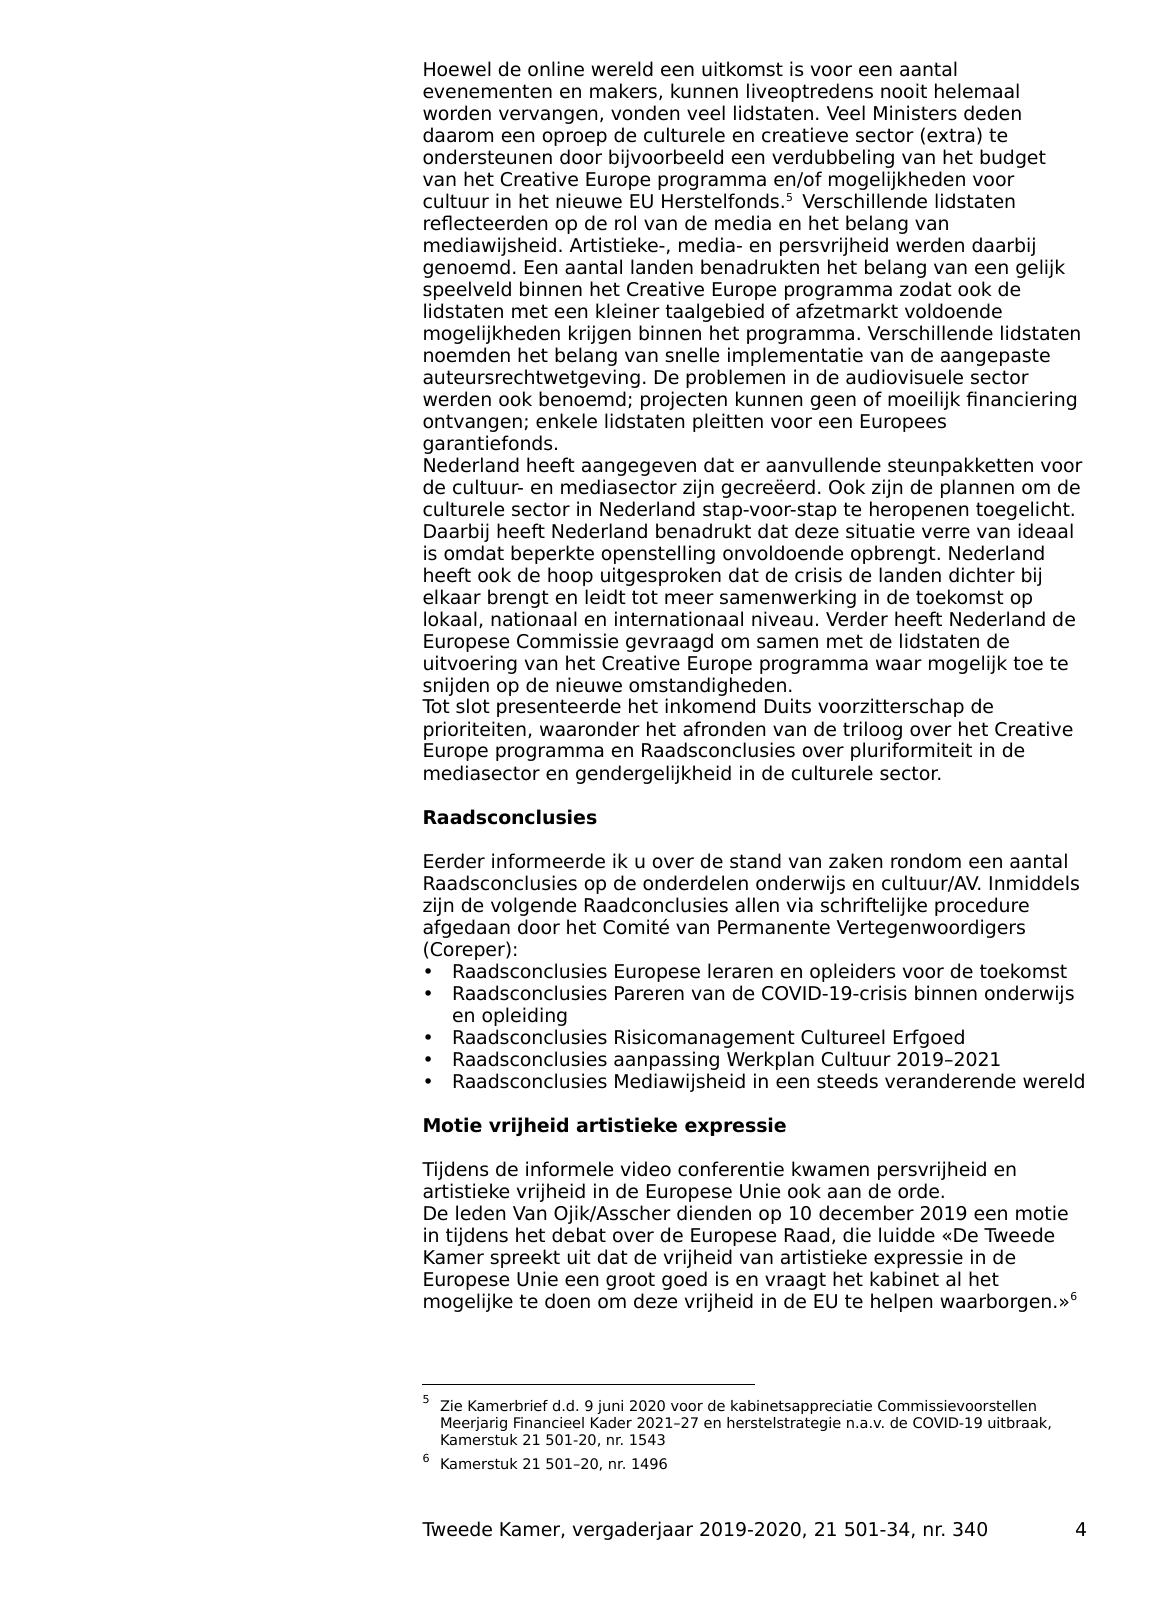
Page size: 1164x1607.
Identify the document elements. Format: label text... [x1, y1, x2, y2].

text Zie Kamerbrief d.d. 9 juni 2020 voor de kabinetsappreciatie Commissievoorstellen Meerjarig Financieel Kader 2021–27 en herstelstrategie n.a.v. de COVID-19 uitbraak, Kamerstuk 21 501-20, nr. 1543 [422, 1393, 1087, 1449]
text Tot slot presenteerde het inkomend Duits voorzitterschap de prioriteiten, waaronder het afronden van de triloog over het Creative Europe programma en Raadsconclusies over pluriformiteit in de mediasector en gendergelijkheid in de culturele sector. [422, 696, 1087, 784]
subtitle Motie vrijheid artistieke expressie [422, 1115, 1087, 1137]
text • Raadsconclusies aanpassing Werkplan Cultuur 2019–2021 [422, 1048, 1087, 1071]
text Hoewel de online wereld een uitkomst is voor een aantal evenementen en makers, kunnen liveoptredens nooit helemaal worden vervangen, vonden veel lidstaten. Veel Ministers deden daarom een oproep de culturele en creatieve sector (extra) te ondersteunen door bijvoorbeeld een verdubbeling van het budget van het Creative Europe programma en/of mogelijkheden voor cultuur in het nieuwe EU Herstelfonds. Verschillende lidstaten reflecteerden op de rol van de media en het belang van mediawijsheid. Artistieke-, media- en persvrijheid werden daarbij genoemd. Een aantal landen benadrukten het belang van een gelijk speelveld binnen het Creative Europe programma zodat ook de lidstaten met een kleiner taalgebied of afzetmarkt voldoende mogelijkheden krijgen binnen het programma. Verschillende lidstaten noemden het belang van snelle implementatie van de aangepaste auteursrechtwetgeving. De problemen in de audiovisuele sector werden ook benoemd; projecten kunnen geen of moeilijk financiering ontvangen; enkele lidstaten pleitten voor een Europees garantiefonds. [422, 59, 1087, 455]
text • Raadsconclusies Pareren van de COVID-19-crisis binnen onderwijs en opleiding [422, 983, 1087, 1027]
text Eerder informeerde ik u over de stand van zaken rondom een aantal Raadsconclusies op de onderdelen onderwijs en cultuur/AV. Inmiddels zijn de volgende Raadconclusies allen via schriftelijke procedure afgedaan door het Comité van Permanente Vertegenwoordigers (Coreper): [422, 851, 1087, 961]
text De leden Van Ojik/Asscher dienden op 10 december 2019 een motie in tijdens het debat over de Europese Raad, die luidde «De Tweede Kamer spreekt uit dat de vrijheid van artistieke expressie in de Europese Unie een groot goed is en vraagt het kabinet al het mogelijke te doen om deze vrijheid in de EU te helpen waarborgen.» [422, 1203, 1087, 1313]
text Kamerstuk 21 501–20, nr. 1496 [422, 1452, 1087, 1474]
text • Raadsconclusies Risicomanagement Cultureel Erfgoed [422, 1027, 1087, 1048]
text Nederland heeft aangegeven dat er aanvullende steunpakketten voor de cultuur- en mediasector zijn gecreëerd. Ook zijn de plannen om de culturele sector in Nederland stap-voor-stap te heropenen toegelicht. Daarbij heeft Nederland benadrukt dat deze situatie verre van ideaal is omdat beperkte openstelling onvoldoende opbrengt. Nederland heeft ook de hoop uitgesproken dat de crisis de landen dichter bij elkaar brengt en leidt tot meer samenwerking in de toekomst op lokaal, nationaal en internationaal niveau. Verder heeft Nederland de Europese Commissie gevraagd om samen met de lidstaten de uitvoering van het Creative Europe programma waar mogelijk toe te snijden op de nieuwe omstandigheden. [422, 455, 1087, 696]
text • Raadsconclusies Mediawijsheid in een steeds veranderende wereld [422, 1071, 1087, 1092]
text Tijdens de informele video conferentie kwamen persvrijheid en artistieke vrijheid in de Europese Unie ook aan de orde. [422, 1159, 1087, 1203]
text • Raadsconclusies Europese leraren en opleiders voor de toekomst [422, 961, 1087, 983]
subtitle Raadsconclusies [422, 807, 1087, 828]
